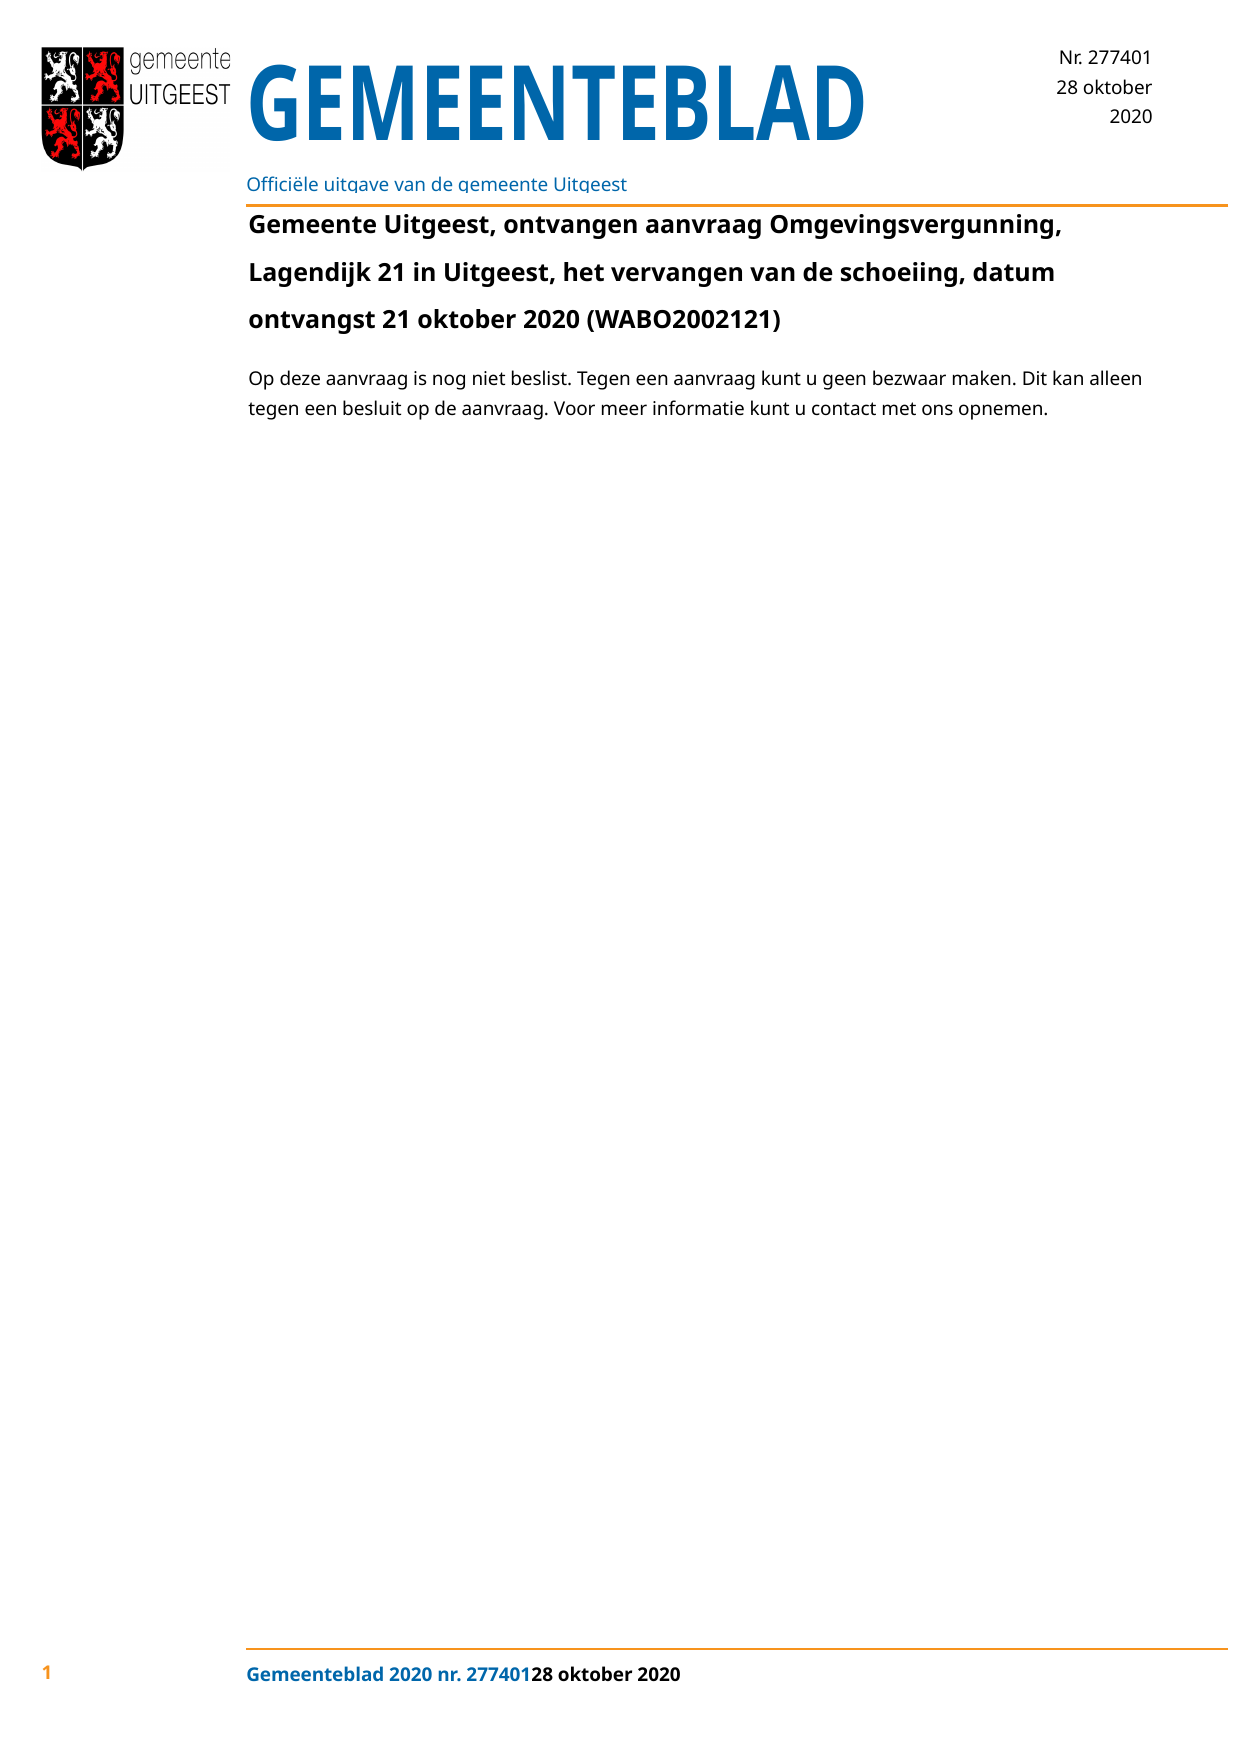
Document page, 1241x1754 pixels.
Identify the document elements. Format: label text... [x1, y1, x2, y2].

text Gemeente Uitgeest, ontvangen aanvraag Omgevingsvergunning, Lagendijk 21 in Uitgeest, het vervangen van de schoeiing, datum ontvangst 21 oktober 2020 (WABO2002121) [248, 207, 1152, 336]
text Op deze aanvraag is nog niet beslist. Tegen een aanvraag kunt u geen bezwaar maken. Dit kan alleen tegen een besluit op de aanvraag. Voor meer informatie kunt u contact met ons opnemen. [248, 366, 1152, 421]
picture [41, 47, 231, 172]
